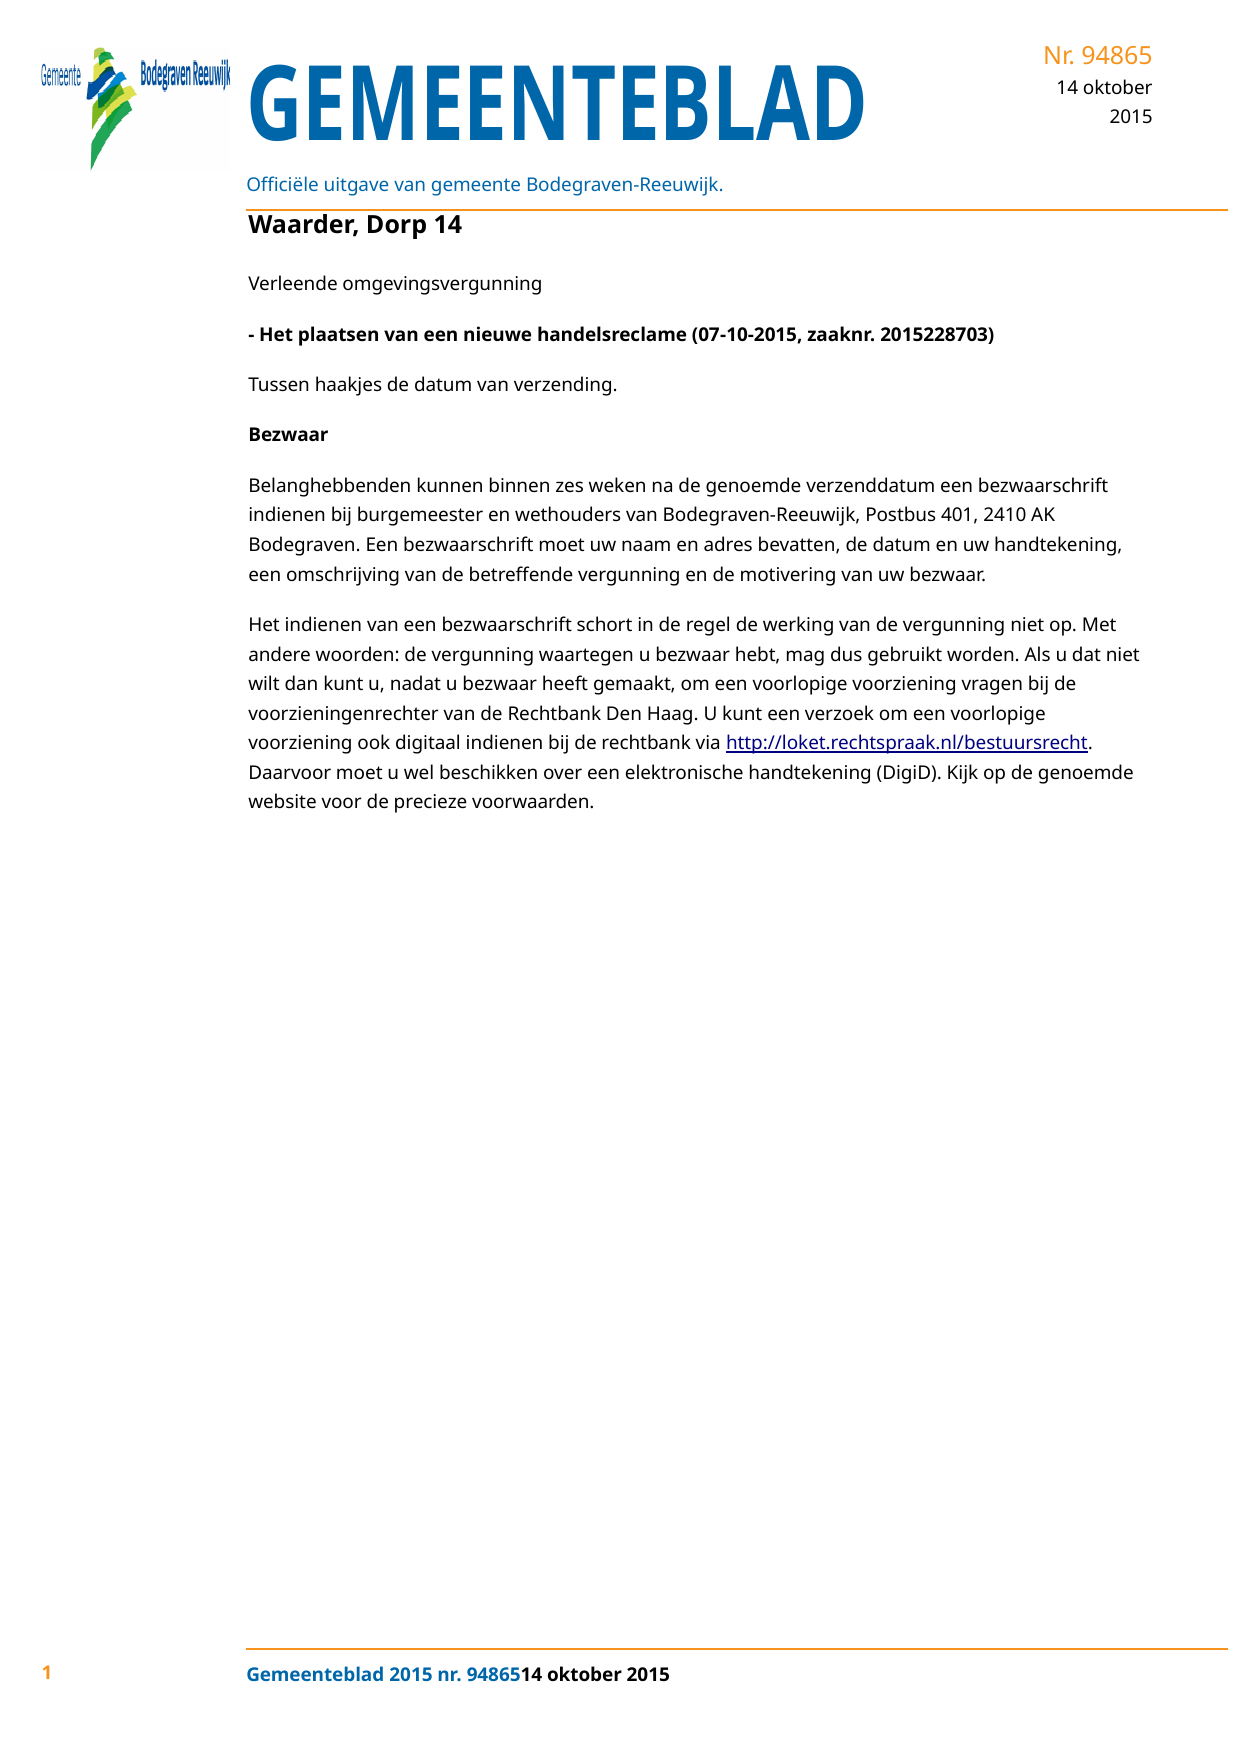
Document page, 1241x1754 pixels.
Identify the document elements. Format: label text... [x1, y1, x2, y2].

picture [41, 47, 231, 172]
text Bezwaar [248, 422, 1152, 447]
text Belanghebbenden kunnen binnen zes weken na de genoemde verzenddatum een bezwaarschrift indienen bij burgemeester en wethouders van Bodegraven-Reeuwijk, Postbus 401, 2410 AK Bodegraven. Een bezwaarschrift moet uw naam en adres bevatten, de datum en uw handtekening, een omschrijving van de betreffende vergunning en de motivering van uw bezwaar. [248, 472, 1152, 586]
text - Het plaatsen van een nieuwe handelsreclame (07‑10‑2015, zaaknr. 2015228703) [248, 321, 1152, 346]
text Tussen haakjes de datum van verzending. [248, 371, 1152, 397]
text Verleende omgevingsvergunning [248, 270, 1152, 296]
text Waarder, Dorp 14 [248, 211, 1152, 241]
text Het indienen van een bezwaarschrift schort in de regel de werking van de vergunning niet op. Met andere woorden: de vergunning waartegen u bezwaar hebt, mag dus gebruikt worden. Als u dat niet wilt dan kunt u, nadat u bezwaar heeft gemaakt, om een voorlopige voorziening vragen bij de voorzieningenrechter van de Rechtbank Den Haag. U kunt een verzoek om een voorlopige voorziening ook digitaal indienen bij de rechtbank via http://loket.rechtspraak.nl/bestuursrecht. Daarvoor moet u wel beschikken over een elektronische handtekening (DigiD). Kijk op de genoemde website voor de precieze voorwaarden. [248, 611, 1152, 814]
